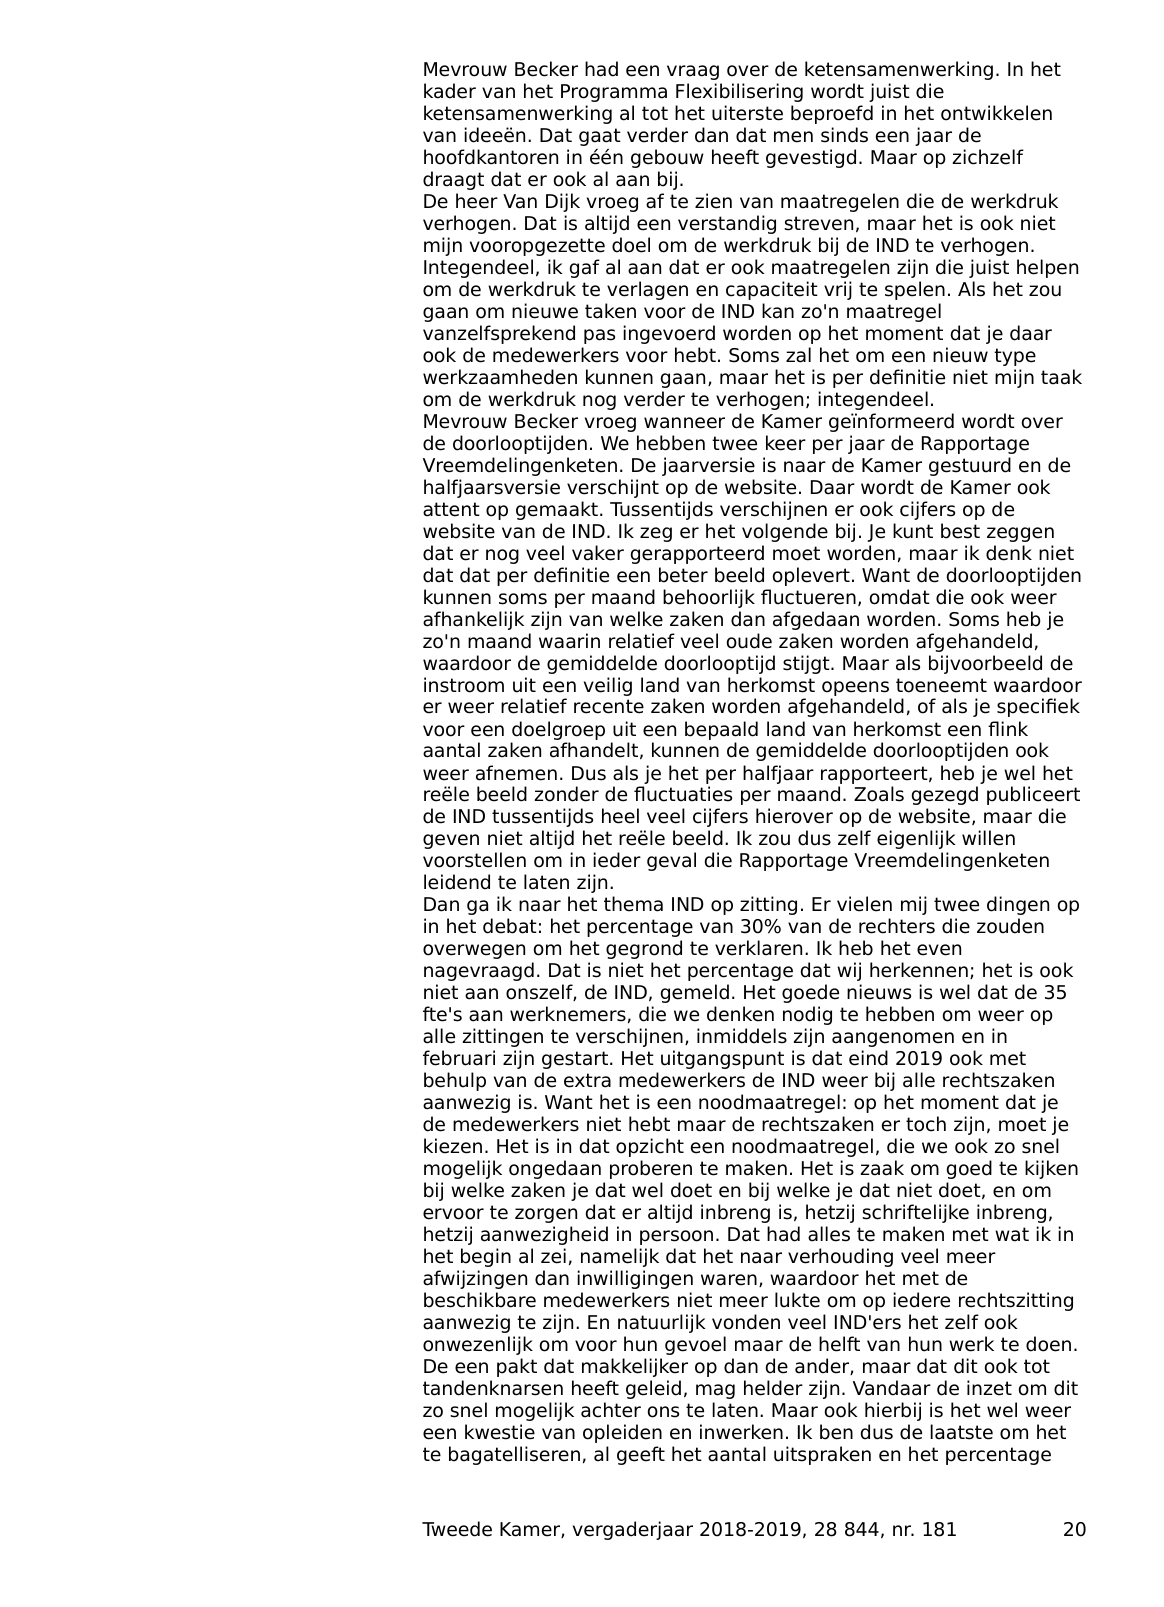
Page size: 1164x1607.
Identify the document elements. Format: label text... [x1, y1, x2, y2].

text Mevrouw Becker vroeg wanneer de Kamer geïnformeerd wordt over de doorlooptijden. We hebben twee keer per jaar de Rapportage Vreemdelingenketen. De jaarversie is naar de Kamer gestuurd en de halfjaarsversie verschijnt op de website. Daar wordt de Kamer ook attent op gemaakt. Tussentijds verschijnen er ook cijfers op de website van de IND. Ik zeg er het volgende bij. Je kunt best zeggen dat er nog veel vaker gerapporteerd moet worden, maar ik denk niet dat dat per definitie een beter beeld oplevert. Want de doorlooptijden kunnen soms per maand behoorlijk fluctueren, omdat die ook weer afhankelijk zijn van welke zaken dan afgedaan worden. Soms heb je zo'n maand waarin relatief veel oude zaken worden afgehandeld, waardoor de gemiddelde doorlooptijd stijgt. Maar als bijvoorbeeld de instroom uit een veilig land van herkomst opeens toeneemt waardoor er weer relatief recente zaken worden afgehandeld, of als je specifiek voor een doelgroep uit een bepaald land van herkomst een flink aantal zaken afhandelt, kunnen de gemiddelde doorlooptijden ook weer afnemen. Dus als je het per halfjaar rapporteert, heb je wel het reële beeld zonder de fluctuaties per maand. Zoals gezegd publiceert de IND tussentijds heel veel cijfers hierover op de website, maar die geven niet altijd het reële beeld. Ik zou dus zelf eigenlijk willen voorstellen om in ieder geval die Rapportage Vreemdelingenketen leidend te laten zijn. [422, 411, 1087, 894]
text Mevrouw Becker had een vraag over de ketensamenwerking. In het kader van het Programma Flexibilisering wordt juist die ketensamenwerking al tot het uiterste beproefd in het ontwikkelen van ideeën. Dat gaat verder dan dat men sinds een jaar de hoofdkantoren in één gebouw heeft gevestigd. Maar op zichzelf draagt dat er ook al aan bij. [422, 59, 1087, 191]
text De heer Van Dijk vroeg af te zien van maatregelen die de werkdruk verhogen. Dat is altijd een verstandig streven, maar het is ook niet mijn vooropgezette doel om de werkdruk bij de IND te verhogen. Integendeel, ik gaf al aan dat er ook maatregelen zijn die juist helpen om de werkdruk te verlagen en capaciteit vrij te spelen. Als het zou gaan om nieuwe taken voor de IND kan zo'n maatregel vanzelfsprekend pas ingevoerd worden op het moment dat je daar ook de medewerkers voor hebt. Soms zal het om een nieuw type werkzaamheden kunnen gaan, maar het is per definitie niet mijn taak om de werkdruk nog verder te verhogen; integendeel. [422, 191, 1087, 411]
text Dan ga ik naar het thema IND op zitting. Er vielen mij twee dingen op in het debat: het percentage van 30% van de rechters die zouden overwegen om het gegrond te verklaren. Ik heb het even nagevraagd. Dat is niet het percentage dat wij herkennen; het is ook niet aan onszelf, de IND, gemeld. Het goede nieuws is wel dat de 35 fte's aan werknemers, die we denken nodig te hebben om weer op alle zittingen te verschijnen, inmiddels zijn aangenomen en in februari zijn gestart. Het uitgangspunt is dat eind 2019 ook met behulp van de extra medewerkers de IND weer bij alle rechtszaken aanwezig is. Want het is een noodmaatregel: op het moment dat je de medewerkers niet hebt maar de rechtszaken er toch zijn, moet je kiezen. Het is in dat opzicht een noodmaatregel, die we ook zo snel mogelijk ongedaan proberen te maken. Het is zaak om goed te kijken bij welke zaken je dat wel doet en bij welke je dat niet doet, en om ervoor te zorgen dat er altijd inbreng is, hetzij schriftelijke inbreng, hetzij aanwezigheid in persoon. Dat had alles te maken met wat ik in het begin al zei, namelijk dat het naar verhouding veel meer afwijzingen dan inwilligingen waren, waardoor het met de beschikbare medewerkers niet meer lukte om op iedere rechtszitting aanwezig te zijn. En natuurlijk vonden veel IND'ers het zelf ook onwezenlijk om voor hun gevoel maar de helft van hun werk te doen. De een pakt dat makkelijker op dan de ander, maar dat dit ook tot tandenknarsen heeft geleid, mag helder zijn. Vandaar de inzet om dit zo snel mogelijk achter ons te laten. Maar ook hierbij is het wel weer een kwestie van opleiden en inwerken. Ik ben dus de laatste om het te bagatelliseren, al geeft het aantal uitspraken en het percentage [422, 894, 1087, 1466]
